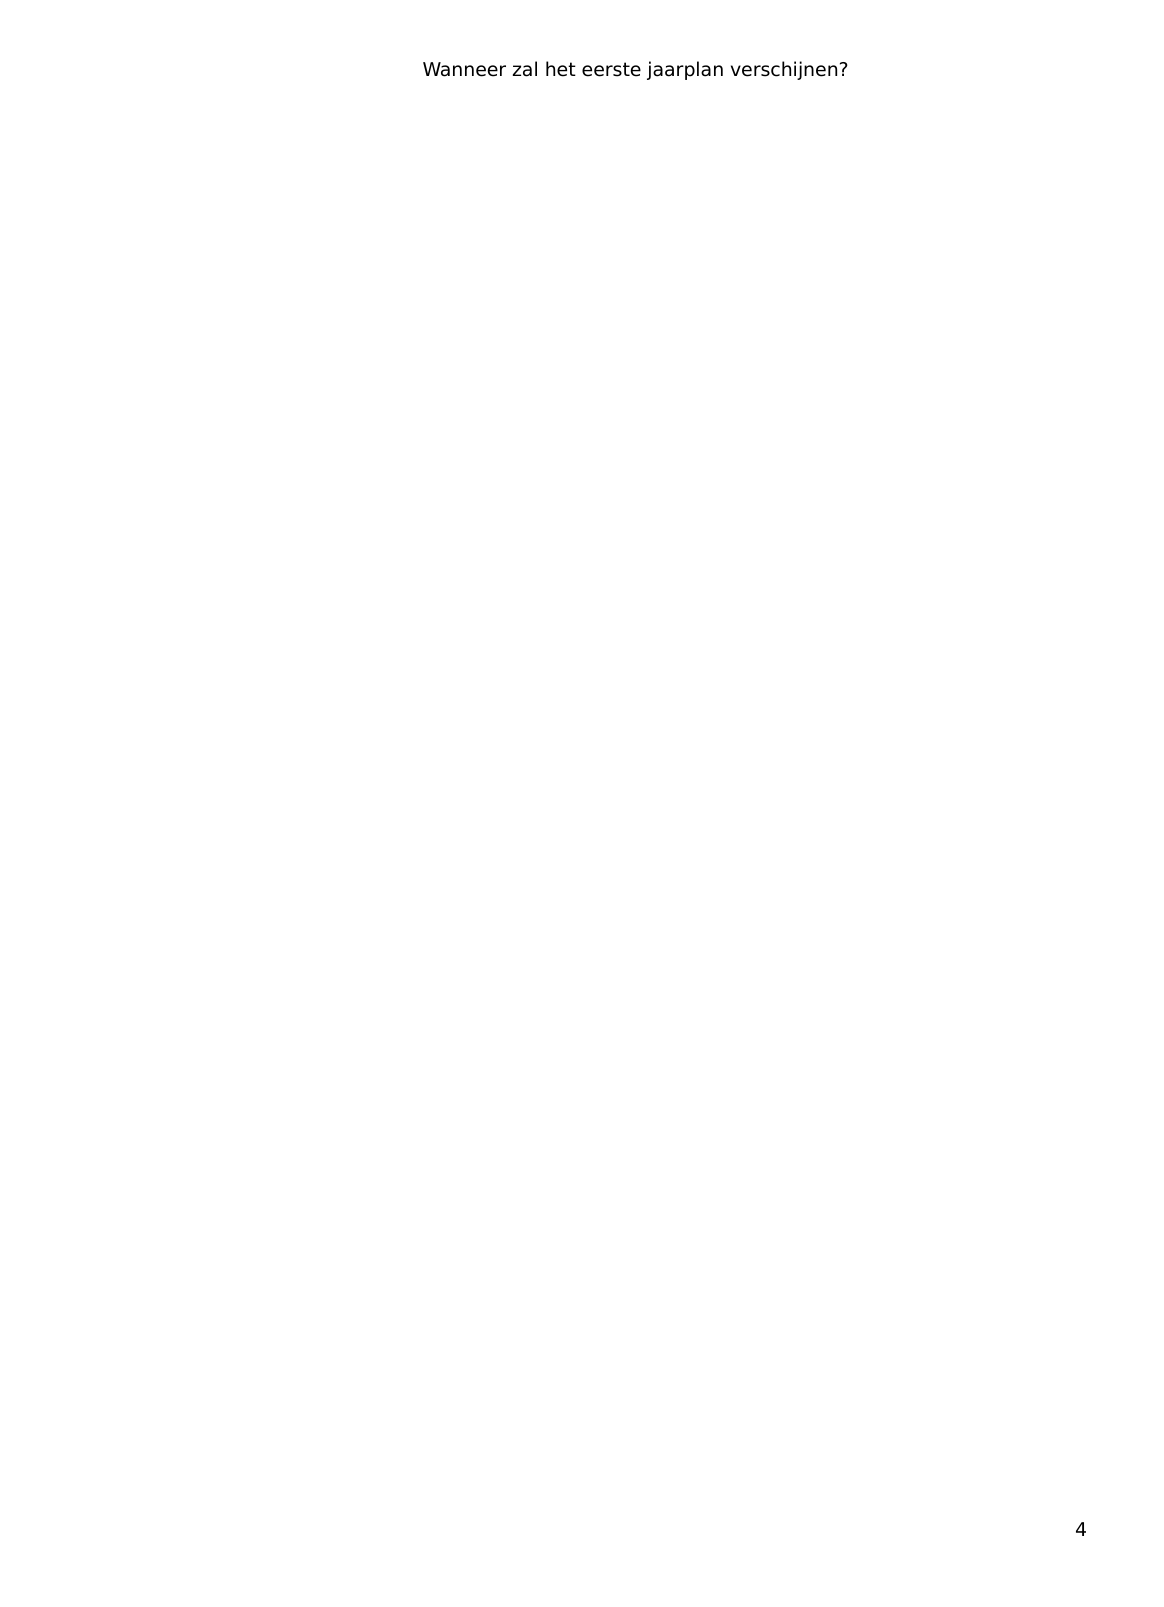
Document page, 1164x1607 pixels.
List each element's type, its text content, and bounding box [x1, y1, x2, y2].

text Wanneer zal het eerste jaarplan verschijnen? [422, 59, 1087, 81]
